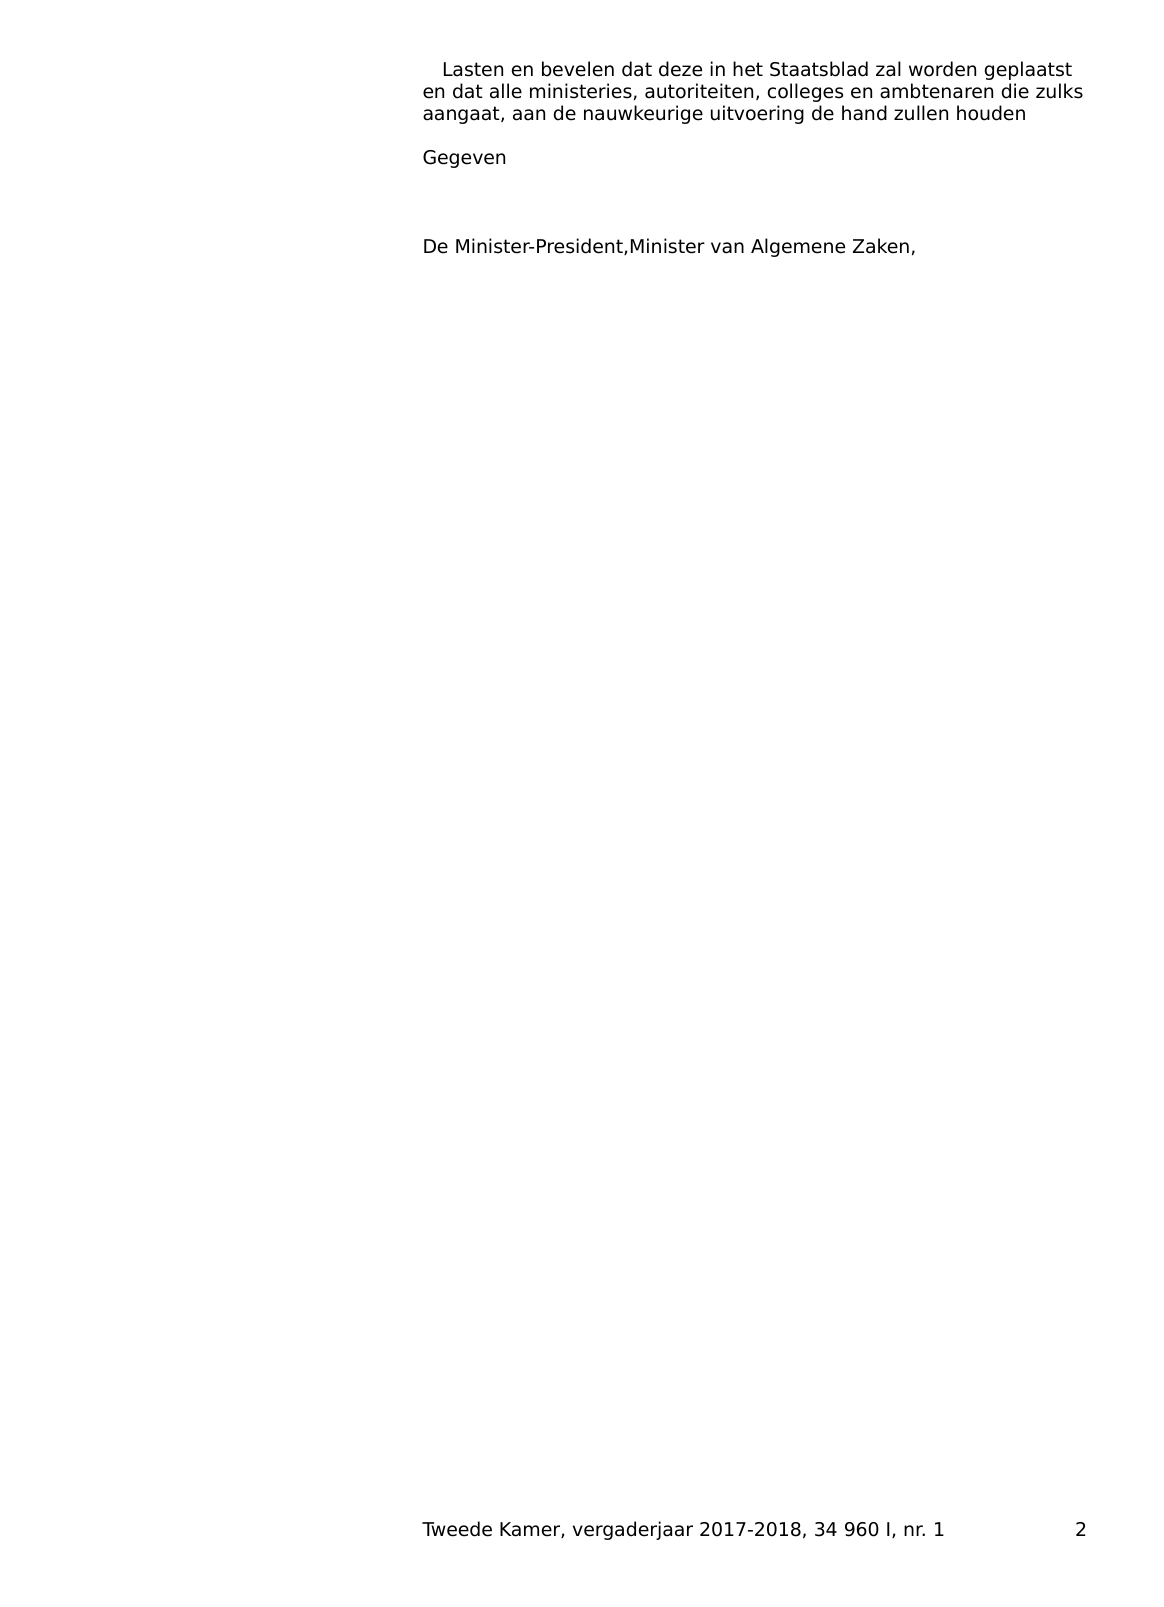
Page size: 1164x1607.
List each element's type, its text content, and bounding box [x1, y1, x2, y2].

text Gegeven [422, 147, 1087, 169]
text De Minister-President,Minister van Algemene Zaken, [422, 236, 1087, 258]
text Lasten en bevelen dat deze in het Staatsblad zal worden geplaatst en dat alle ministeries, autoriteiten, colleges en ambtenaren die zulks aangaat, aan de nauwkeurige uitvoering de hand zullen houden [422, 59, 1087, 125]
